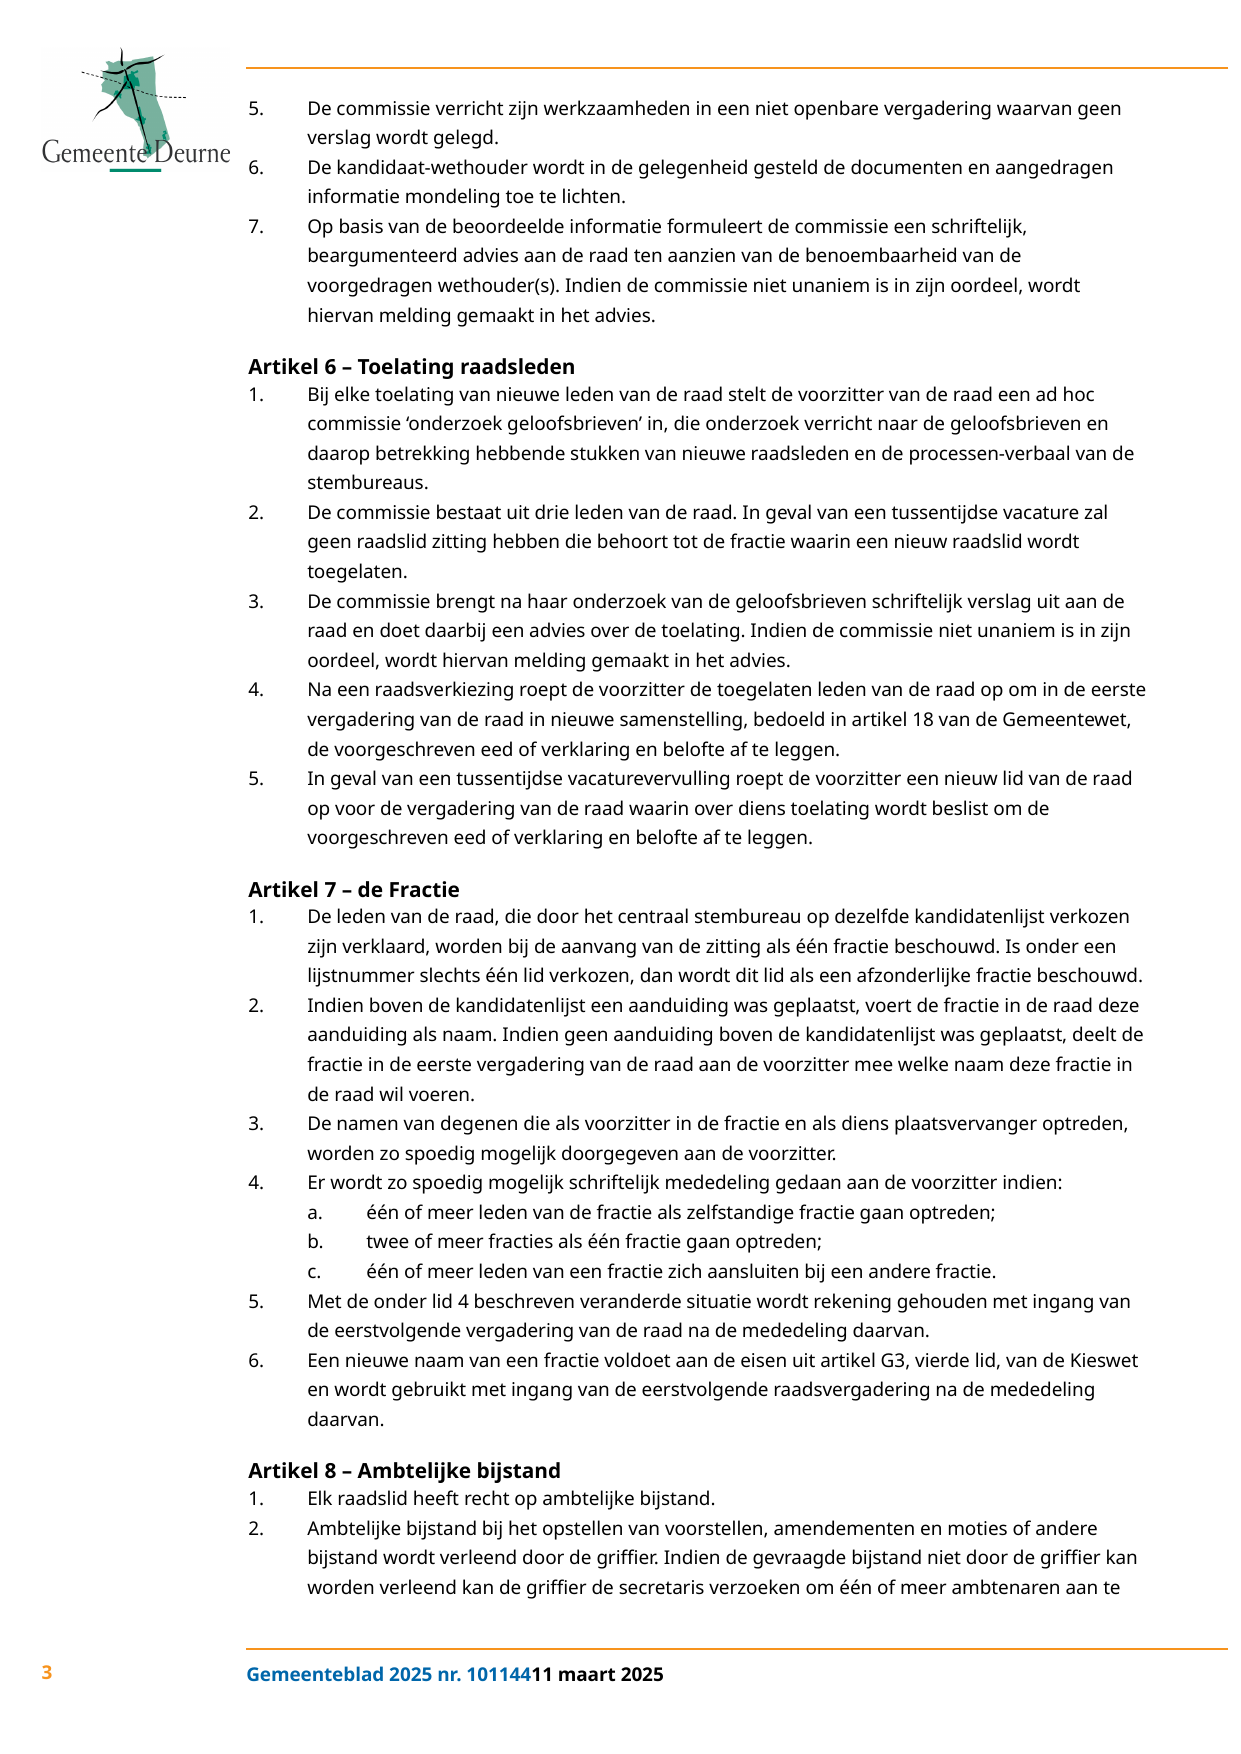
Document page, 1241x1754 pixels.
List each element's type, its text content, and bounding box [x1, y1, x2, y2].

list Ambtelijke bijstand bij het opstellen van voorstellen, amendementen en moties of andere bijstand wordt verleend door de griffier. Indien de gevraagde bijstand niet door de griffier kan worden verleend kan de griffier de secretaris verzoeken om één of meer ambtenaren aan te [248, 1515, 1152, 1599]
list In geval van een tussentijdse vacaturevervulling roept de voorzitter een nieuw lid van de raad op voor de vergadering van de raad waarin over diens toelating wordt beslist om de voorgeschreven eed of verklaring en belofte af te leggen. [248, 765, 1152, 850]
picture [41, 47, 231, 172]
list Elk raadslid heeft recht op ambtelijke bijstand. [248, 1485, 1152, 1511]
list Er wordt zo spoedig mogelijk schriftelijk mededeling gedaan aan de voorzitter indien: [248, 1169, 1152, 1195]
list Na een raadsverkiezing roept de voorzitter de toegelaten leden van de raad op om in de eerste vergadering van de raad in nieuwe samenstelling, bedoeld in artikel 18 van de Gemeentewet, de voorgeschreven eed of verklaring en belofte af te leggen. [248, 677, 1152, 761]
list De namen van degenen die als voorzitter in de fractie en als diens plaatsvervanger optreden, worden zo spoedig mogelijk doorgegeven aan de voorzitter. [248, 1110, 1152, 1166]
list Een nieuwe naam van een fractie voldoet aan de eisen uit artikel G3, vierde lid, van de Kieswet en wordt gebruikt met ingang van de eerstvolgende raadsvergadering na de mededeling daarvan. [248, 1347, 1152, 1432]
list één of meer leden van de fractie als zelfstandige fractie gaan optreden; [307, 1199, 1152, 1225]
list één of meer leden van een fractie zich aansluiten bij een andere fractie. [307, 1258, 1152, 1284]
list De leden van de raad, die door het centraal stembureau op dezelfde kandidatenlijst verkozen zijn verklaard, worden bij de aanvang van de zitting als één fractie beschouwd. Is onder een lijstnummer slechts één lid verkozen, dan wordt dit lid als een afzonderlijke fractie beschouwd. [248, 903, 1152, 988]
text Artikel 8 – Ambtelijke bijstand [248, 1457, 1152, 1485]
list De kandidaat-wethouder wordt in de gelegenheid gesteld de documenten en aangedragen informatie mondeling toe te lichten. [248, 154, 1152, 209]
text Artikel 6 – Toelating raadsleden [248, 352, 1152, 381]
text Artikel 7 – de Fractie [248, 875, 1152, 903]
list De commissie verricht zijn werkzaamheden in een niet openbare vergadering waarvan geen verslag wordt gelegd. [248, 95, 1152, 150]
list Indien boven de kandidatenlijst een aanduiding was geplaatst, voert de fractie in de raad deze aanduiding als naam. Indien geen aanduiding boven de kandidatenlijst was geplaatst, deelt de fractie in de eerste vergadering van de raad aan de voorzitter mee welke naam deze fractie in de raad wil voeren. [248, 992, 1152, 1107]
list De commissie brengt na haar onderzoek van de geloofsbrieven schriftelijk verslag uit aan de raad en doet daarbij een advies over de toelating. Indien de commissie niet unaniem is in zijn oordeel, wordt hiervan melding gemaakt in het advies. [248, 588, 1152, 673]
list twee of meer fracties als één fractie gaan optreden; [307, 1229, 1152, 1254]
list Bij elke toelating van nieuwe leden van de raad stelt de voorzitter van de raad een ad hoc commissie ‘onderzoek geloofsbrieven’ in, die onderzoek verricht naar de geloofsbrieven en daarop betrekking hebbende stukken van nieuwe raadsleden en de processen-verbaal van de stembureaus. [248, 381, 1152, 495]
list Op basis van de beoordeelde informatie formuleert de commissie een schriftelijk, beargumenteerd advies aan de raad ten aanzien van de benoembaarheid van de voorgedragen wethouder(s). Indien de commissie niet unaniem is in zijn oordeel, wordt hiervan melding gemaakt in het advies. [248, 213, 1152, 328]
list De commissie bestaat uit drie leden van de raad. In geval van een tussentijdse vacature zal geen raadslid zitting hebben die behoort tot de fractie waarin een nieuw raadslid wordt toegelaten. [248, 499, 1152, 584]
list Met de onder lid 4 beschreven veranderde situatie wordt rekening gehouden met ingang van de eerstvolgende vergadering van de raad na de mededeling daarvan. [248, 1288, 1152, 1343]
